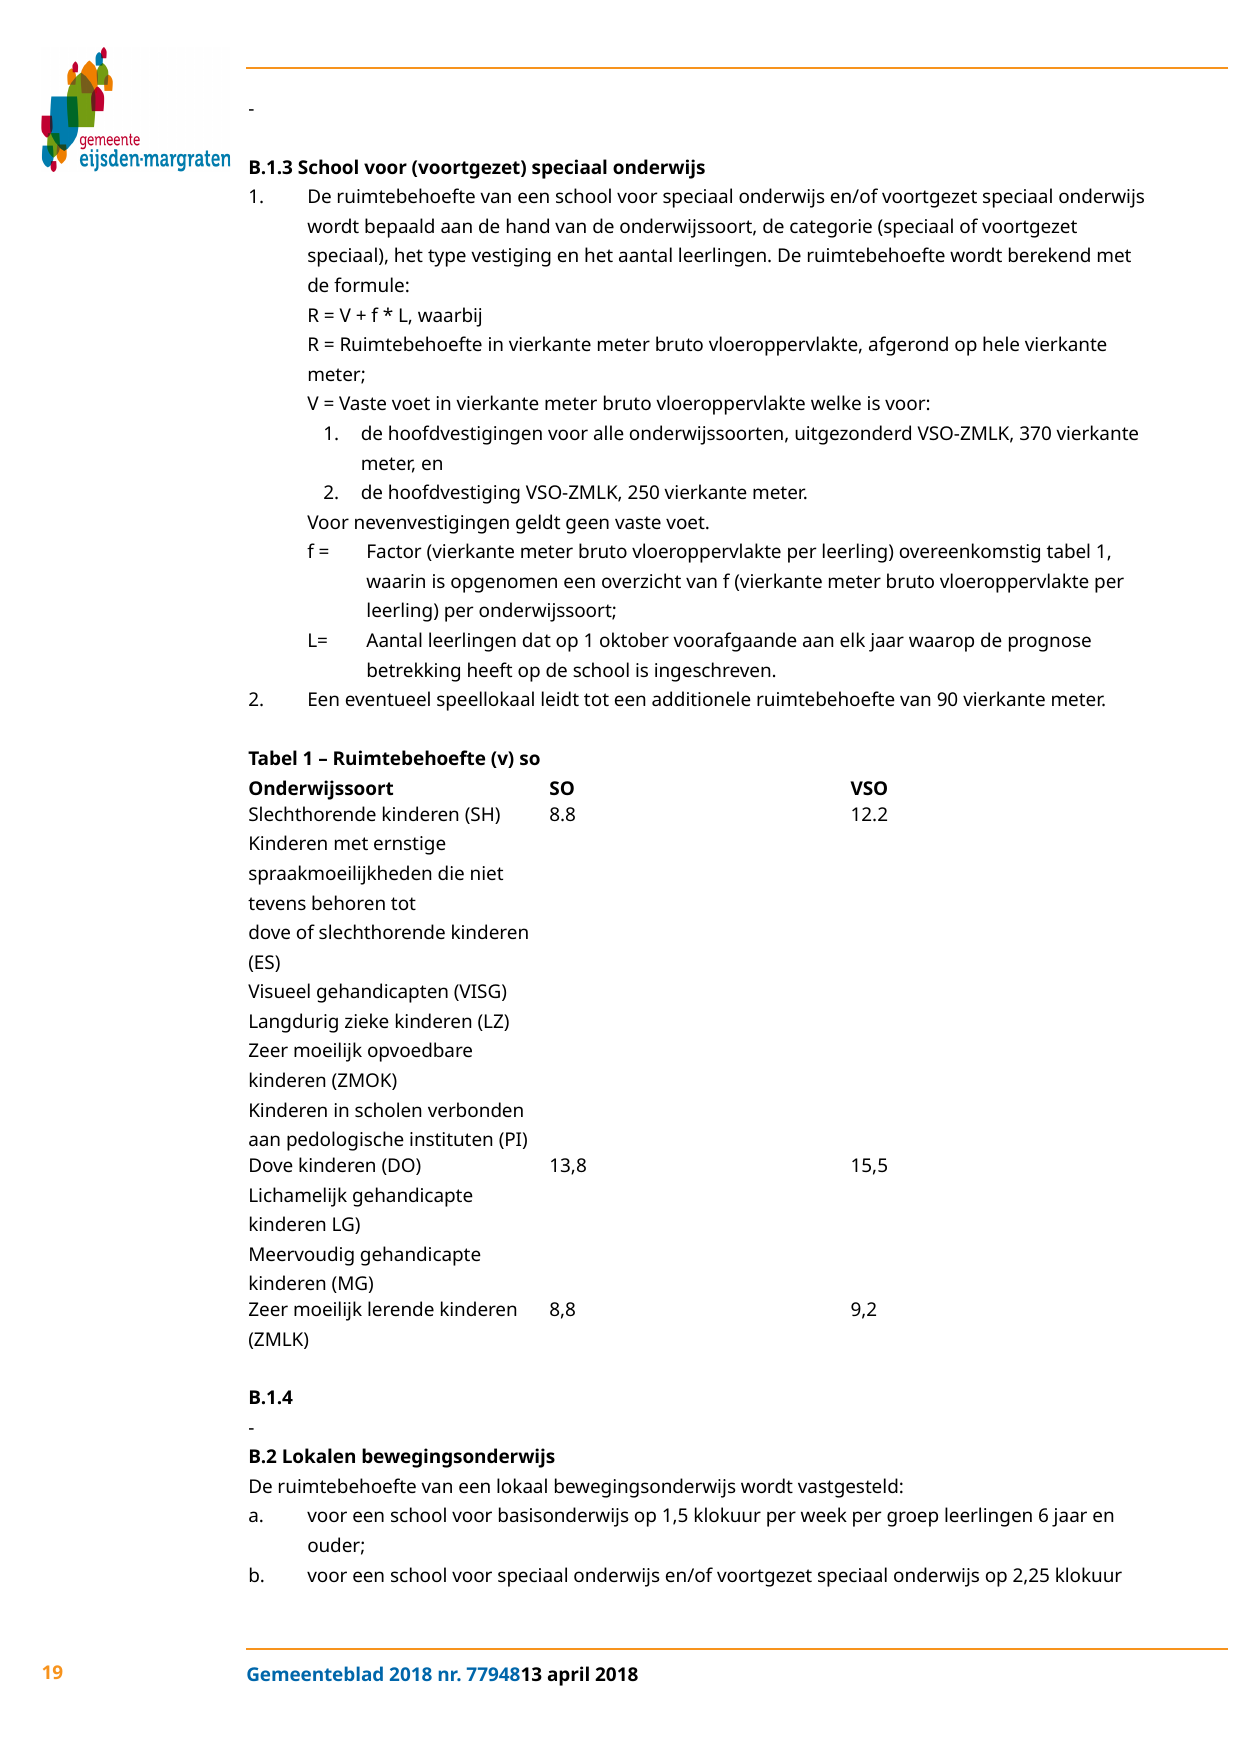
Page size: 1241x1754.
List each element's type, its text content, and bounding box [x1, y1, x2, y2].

table_cell 15,5 [850, 1152, 1152, 1296]
text B.1.4 [248, 1384, 1152, 1410]
list voor een school voor speciaal onderwijs en/of voortgezet speciaal onderwijs op 2,25 klokuur [248, 1562, 1152, 1588]
text De ruimtebehoefte van een lokaal bewegingsonderwijs wordt vastgesteld: [248, 1473, 1152, 1499]
text B.2 Lokalen bewegingsonderwijs [248, 1443, 1152, 1469]
list R = V + f * L, waarbij [248, 302, 1152, 328]
picture [41, 47, 231, 172]
list Voor nevenvestigingen geldt geen vaste voet. [248, 509, 1152, 535]
list Factor (vierkante meter bruto vloeroppervlakte per leerling) overeenkomstig tabel 1, waarin is opgenomen een overzicht van f (vierkante meter bruto vloeroppervlakte per leerling) per onderwijssoort; [307, 538, 1152, 623]
table_cell 13,8 [549, 1152, 850, 1296]
table_header SO [549, 775, 850, 801]
list V = Vaste voet in vierkante meter bruto vloeroppervlakte welke is voor: [248, 391, 1152, 416]
table_header VSO [850, 775, 1152, 801]
table_cell 8,8 [549, 1296, 850, 1352]
table_cell Zeer moeilijk lerende kinderen (ZMLK) [248, 1296, 549, 1352]
table_cell 9,2 [850, 1296, 1152, 1352]
list de hoofdvestiging VSO-ZMLK, 250 vierkante meter. [323, 479, 1152, 505]
table_cell 12.2 [850, 801, 1152, 1152]
list Aantal leerlingen dat op 1 oktober voorafgaande aan elk jaar waarop de prognose betrekking heeft op de school is ingeschreven. [307, 627, 1152, 683]
text Tabel 1 – Ruimtebehoefte (v) so [248, 746, 1152, 771]
table_header Onderwijssoort [248, 775, 549, 801]
text B.1.3 School voor (voortgezet) speciaal onderwijs [248, 154, 1152, 180]
table_cell Dove kinderen (DO) Lichamelijk gehandicapte kinderen LG) Meervoudig gehandicapte kinderen (MG) [248, 1152, 549, 1296]
list de hoofdvestigingen voor alle onderwijssoorten, uitgezonderd VSO-ZMLK, 370 vierkante meter, en [323, 420, 1152, 476]
table_cell 8.8 [549, 801, 850, 1152]
list voor een school voor basisonderwijs op 1,5 klokuur per week per groep leerlingen 6 jaar en ouder; [248, 1503, 1152, 1558]
text - [248, 1414, 1152, 1440]
table_cell Slechthorende kinderen (SH) Kinderen met ernstige spraakmoeilijkheden die niet tevens behoren tot dove of slechthorende kinderen (ES) Visueel gehandicapten (VISG) Langdurig zieke kinderen (LZ) Zeer moeilijk opvoedbare kinderen (ZMOK) Kinderen in scholen verbonden aan pedologische instituten (PI) [248, 801, 549, 1152]
list De ruimtebehoefte van een school voor speciaal onderwijs en/of voortgezet speciaal onderwijs wordt bepaald aan de hand van de onderwijssoort, de categorie (speciaal of voortgezet speciaal), het type vestiging en het aantal leerlingen. De ruimtebehoefte wordt berekend met de formule: [248, 183, 1152, 298]
list R = Ruimtebehoefte in vierkante meter bruto vloeroppervlakte, afgerond op hele vierkante meter; [248, 331, 1152, 387]
list Een eventueel speellokaal leidt tot een additionele ruimtebehoefte van 90 vierkante meter. [248, 686, 1152, 712]
text - [248, 95, 1152, 121]
